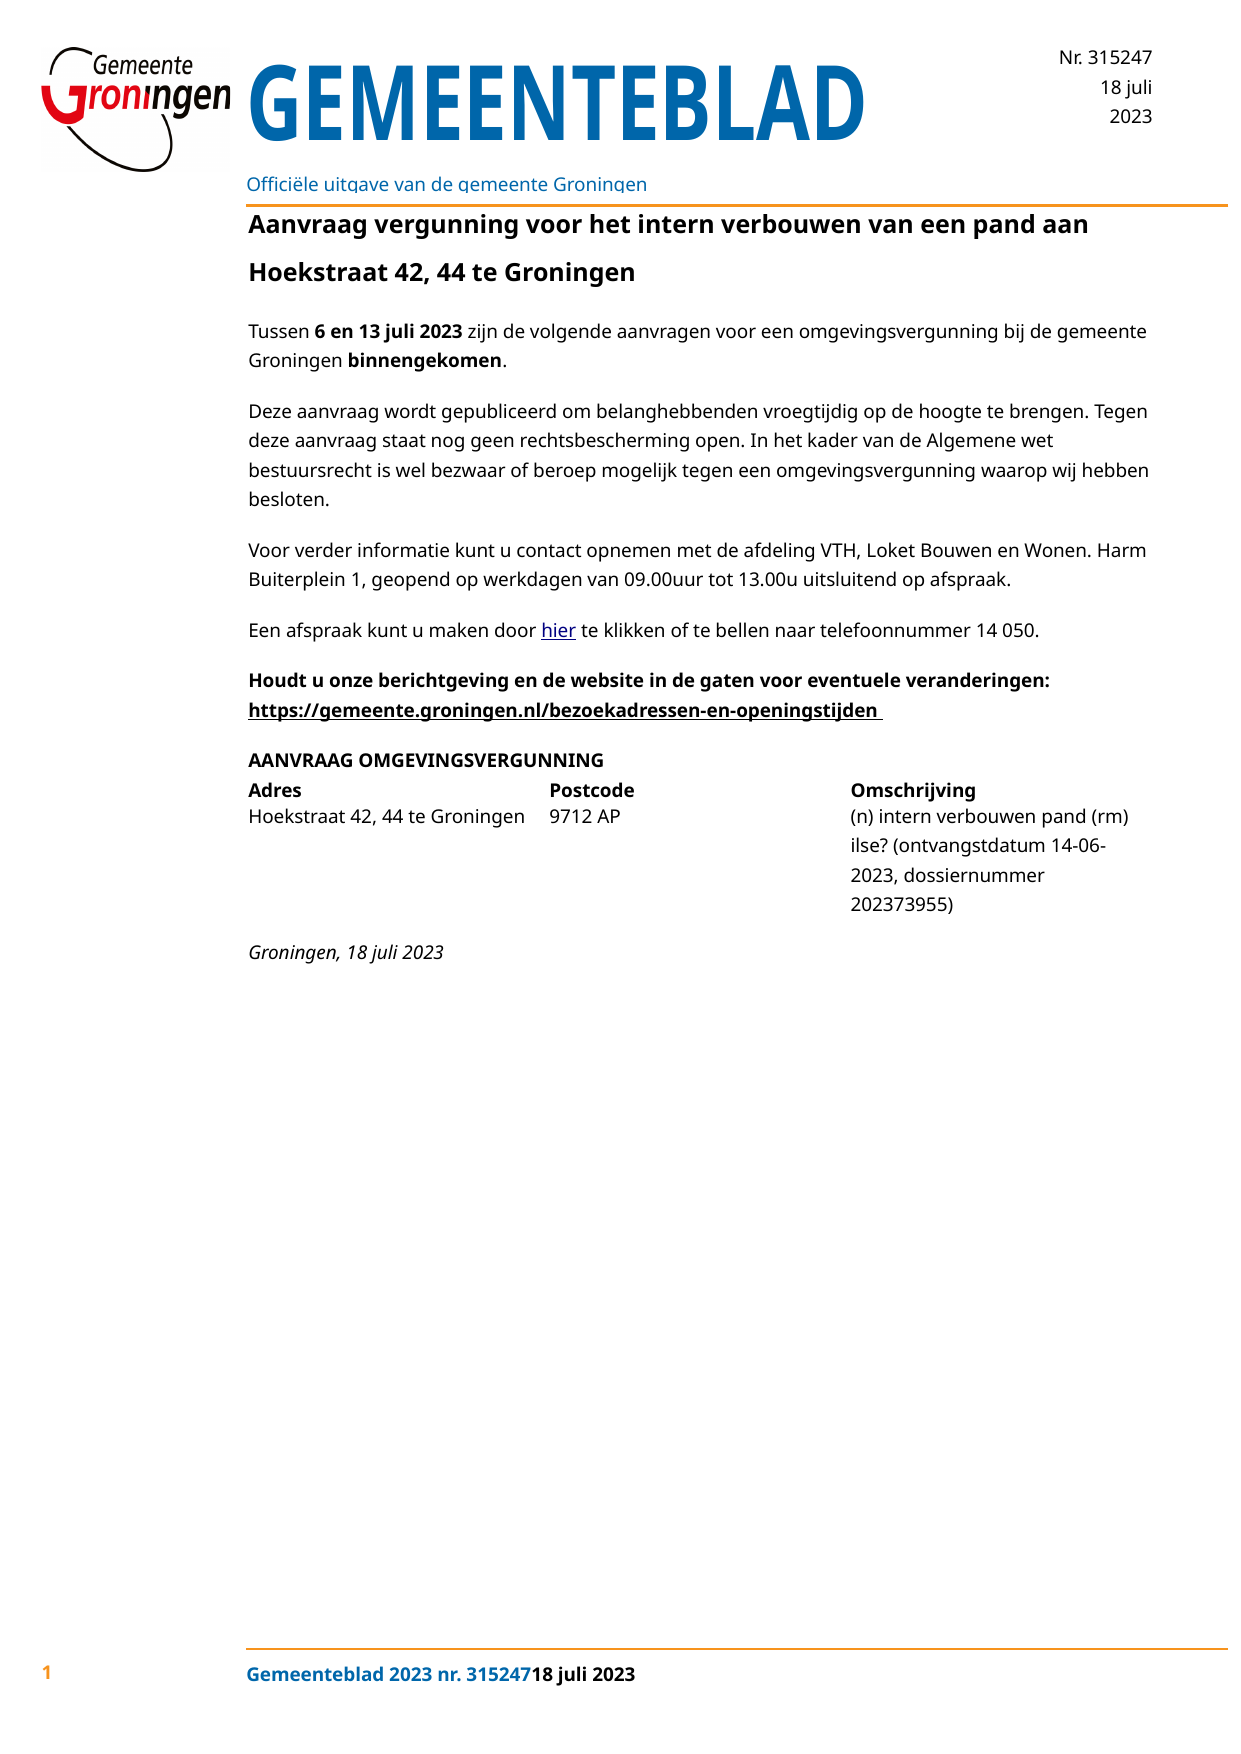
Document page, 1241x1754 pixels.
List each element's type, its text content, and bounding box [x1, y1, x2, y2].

table_cell Hoekstraat 42, 44 te Groningen [248, 803, 549, 917]
text Deze aanvraag wordt gepubliceerd om belanghebbenden vroegtijdig op de hoogte te brengen. Tegen deze aanvraag staat nog geen rechtsbescherming open. In het kader van de Algemene wet bestuursrecht is wel bezwaar of beroep mogelijk tegen een omgevingsvergunning waarop wij hebben besloten. [248, 398, 1152, 512]
text Houdt u onze berichtgeving en de website in de gaten voor eventuele veranderingen: https://gemeente.groningen.nl/bezoekadressen-en-openingstijden [248, 667, 1152, 723]
text Voor verder informatie kunt u contact opnemen met de afdeling VTH, Loket Bouwen en Wonen. Harm Buiterplein 1, geopend op werkdagen van 09.00uur tot 13.00u uitsluitend op afspraak. [248, 537, 1152, 592]
table_cell 9712 AP [549, 803, 850, 917]
picture [41, 47, 231, 172]
text Tussen 6 en 13 juli 2023 zijn de volgende aanvragen voor een omgevingsvergunning bij de gemeente Groningen binnengekomen. [248, 318, 1152, 373]
text Groningen, 18 juli 2023 [248, 939, 1152, 964]
table_cell (n) intern verbouwen pand (rm) ilse? (ontvangstdatum 14-06-2023, dossiernummer 202373955) [850, 803, 1152, 917]
text Aanvraag vergunning voor het intern verbouwen van een pand aan Hoekstraat 42, 44 te Groningen [248, 207, 1152, 288]
table_header Omschrijving [850, 777, 1152, 803]
table_header Postcode [549, 777, 850, 803]
text Een afspraak kunt u maken door hier te klikken of te bellen naar telefoonnummer 14 050. [248, 617, 1152, 643]
table_header Adres [248, 777, 549, 803]
text AANVRAAG OMGEVINGSVERGUNNING [248, 747, 1152, 773]
